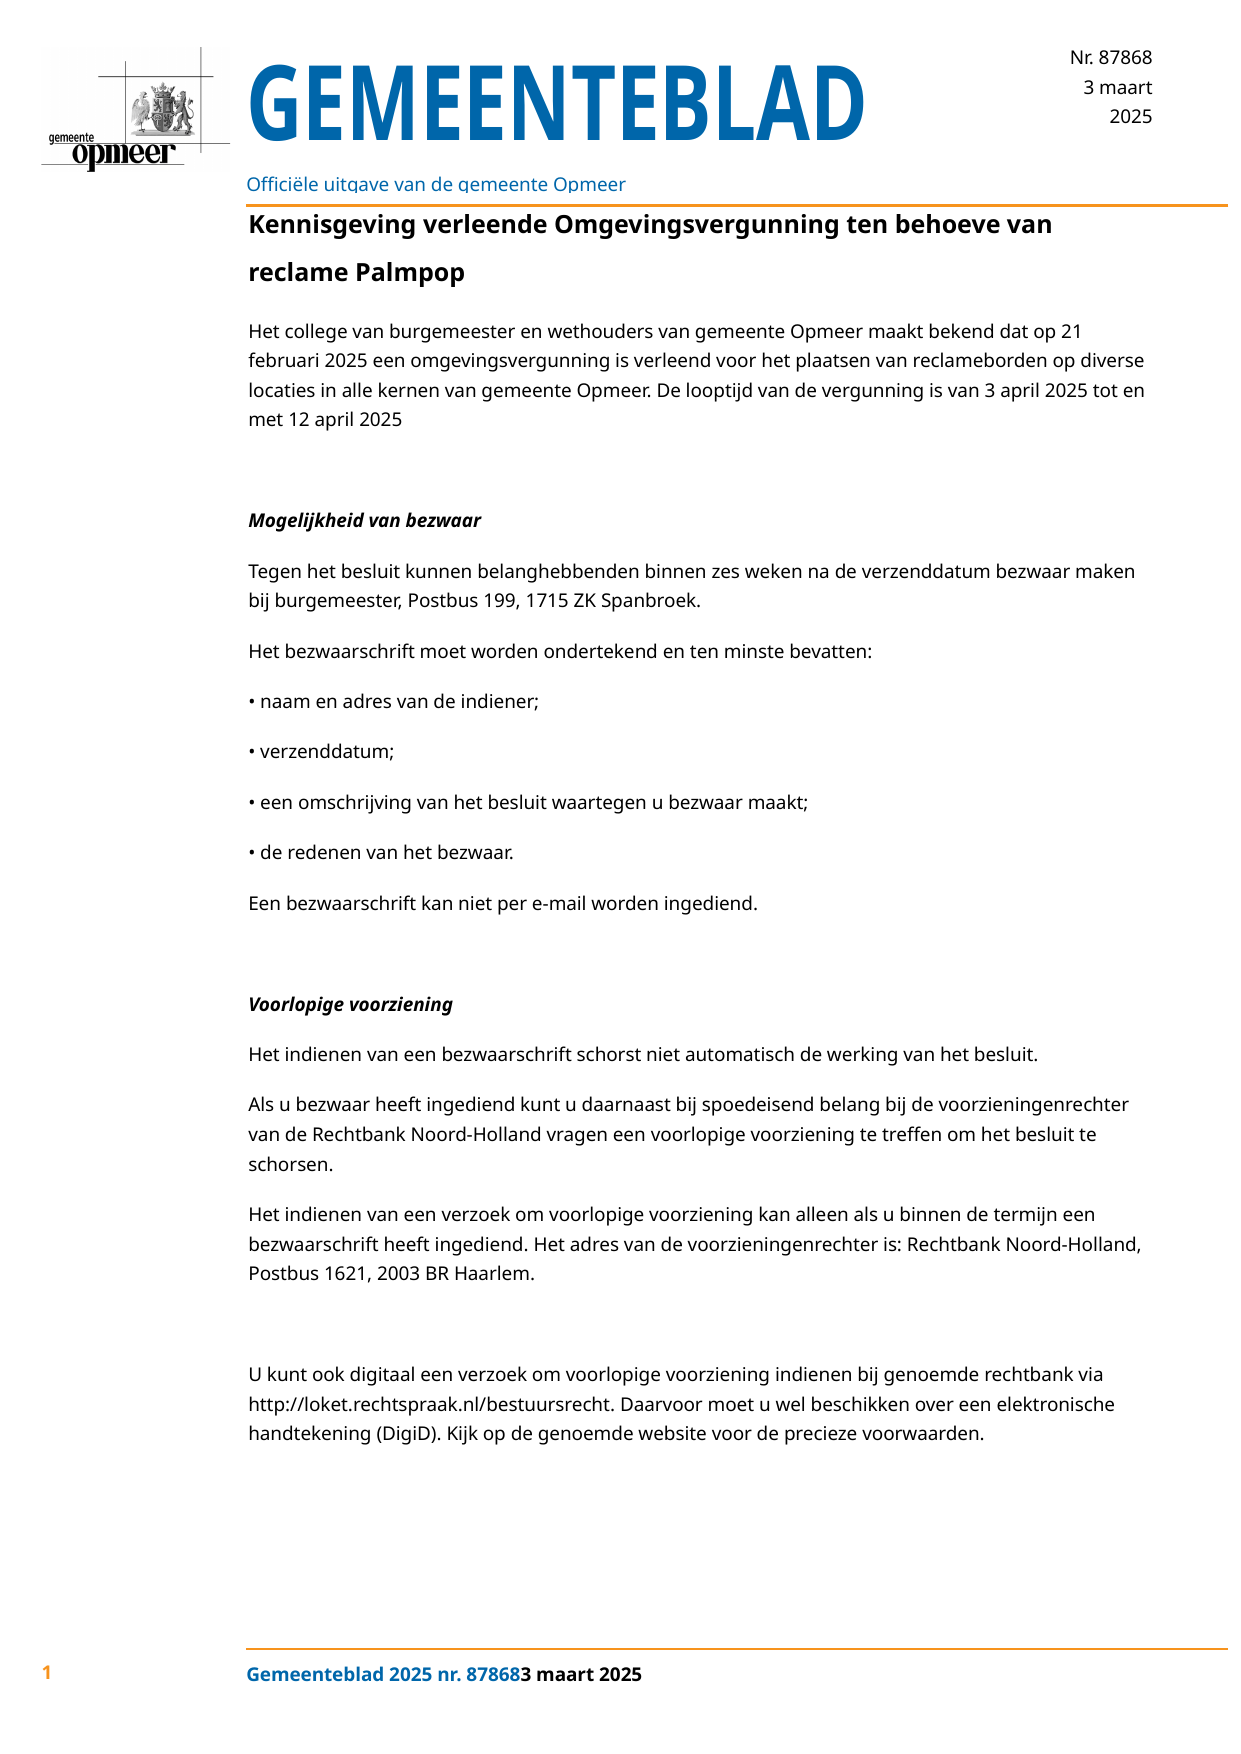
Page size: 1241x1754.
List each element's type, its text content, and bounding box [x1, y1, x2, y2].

text Het indienen van een bezwaarschrift schorst niet automatisch de werking van het besluit. [248, 1041, 1152, 1067]
picture [41, 47, 231, 172]
text Het bezwaarschrift moet worden ondertekend en ten minste bevatten: [248, 638, 1152, 664]
text Tegen het besluit kunnen belanghebbenden binnen zes weken na de verzenddatum bezwaar maken bij burgemeester, Postbus 199, 1715 ZK Spanbroek. [248, 558, 1152, 613]
text • een omschrijving van het besluit waartegen u bezwaar maakt; [248, 789, 1152, 815]
text Een bezwaarschrift kan niet per e-mail worden ingediend. [248, 890, 1152, 916]
text U kunt ook digitaal een verzoek om voorlopige voorziening indienen bij genoemde rechtbank via http://loket.rechtspraak.nl/bestuursrecht. Daarvoor moet u wel beschikken over een elektronische handtekening (DigiD). Kijk op de genoemde website voor de precieze voorwaarden. [248, 1361, 1152, 1446]
text • naam en adres van de indiener; [248, 688, 1152, 714]
text Voorlopige voorziening [248, 991, 1152, 1017]
text Het indienen van een verzoek om voorlopige voorziening kan alleen als u binnen de termijn een bezwaarschrift heeft ingediend. Het adres van de voorzieningenrechter is: Rechtbank Noord-Holland, Postbus 1621, 2003 BR Haarlem. [248, 1201, 1152, 1286]
text Het college van burgemeester en wethouders van gemeente Opmeer maakt bekend dat op 21 februari 2025 een omgevingsvergunning is verleend voor het plaatsen van reclameborden op diverse locaties in alle kernen van gemeente Opmeer. De looptijd van de vergunning is van 3 april 2025 tot en met 12 april 2025 [248, 318, 1152, 432]
text • de redenen van het bezwaar. [248, 839, 1152, 865]
text • verzenddatum; [248, 739, 1152, 764]
text Als u bezwaar heeft ingediend kunt u daarnaast bij spoedeisend belang bij de voorzieningenrechter van de Rechtbank Noord-Holland vragen een voorlopige voorziening te treffen om het besluit te schorsen. [248, 1092, 1152, 1177]
text Kennisgeving verleende Omgevingsvergunning ten behoeve van reclame Palmpop [248, 207, 1152, 288]
text Mogelijkheid van bezwaar [248, 507, 1152, 533]
